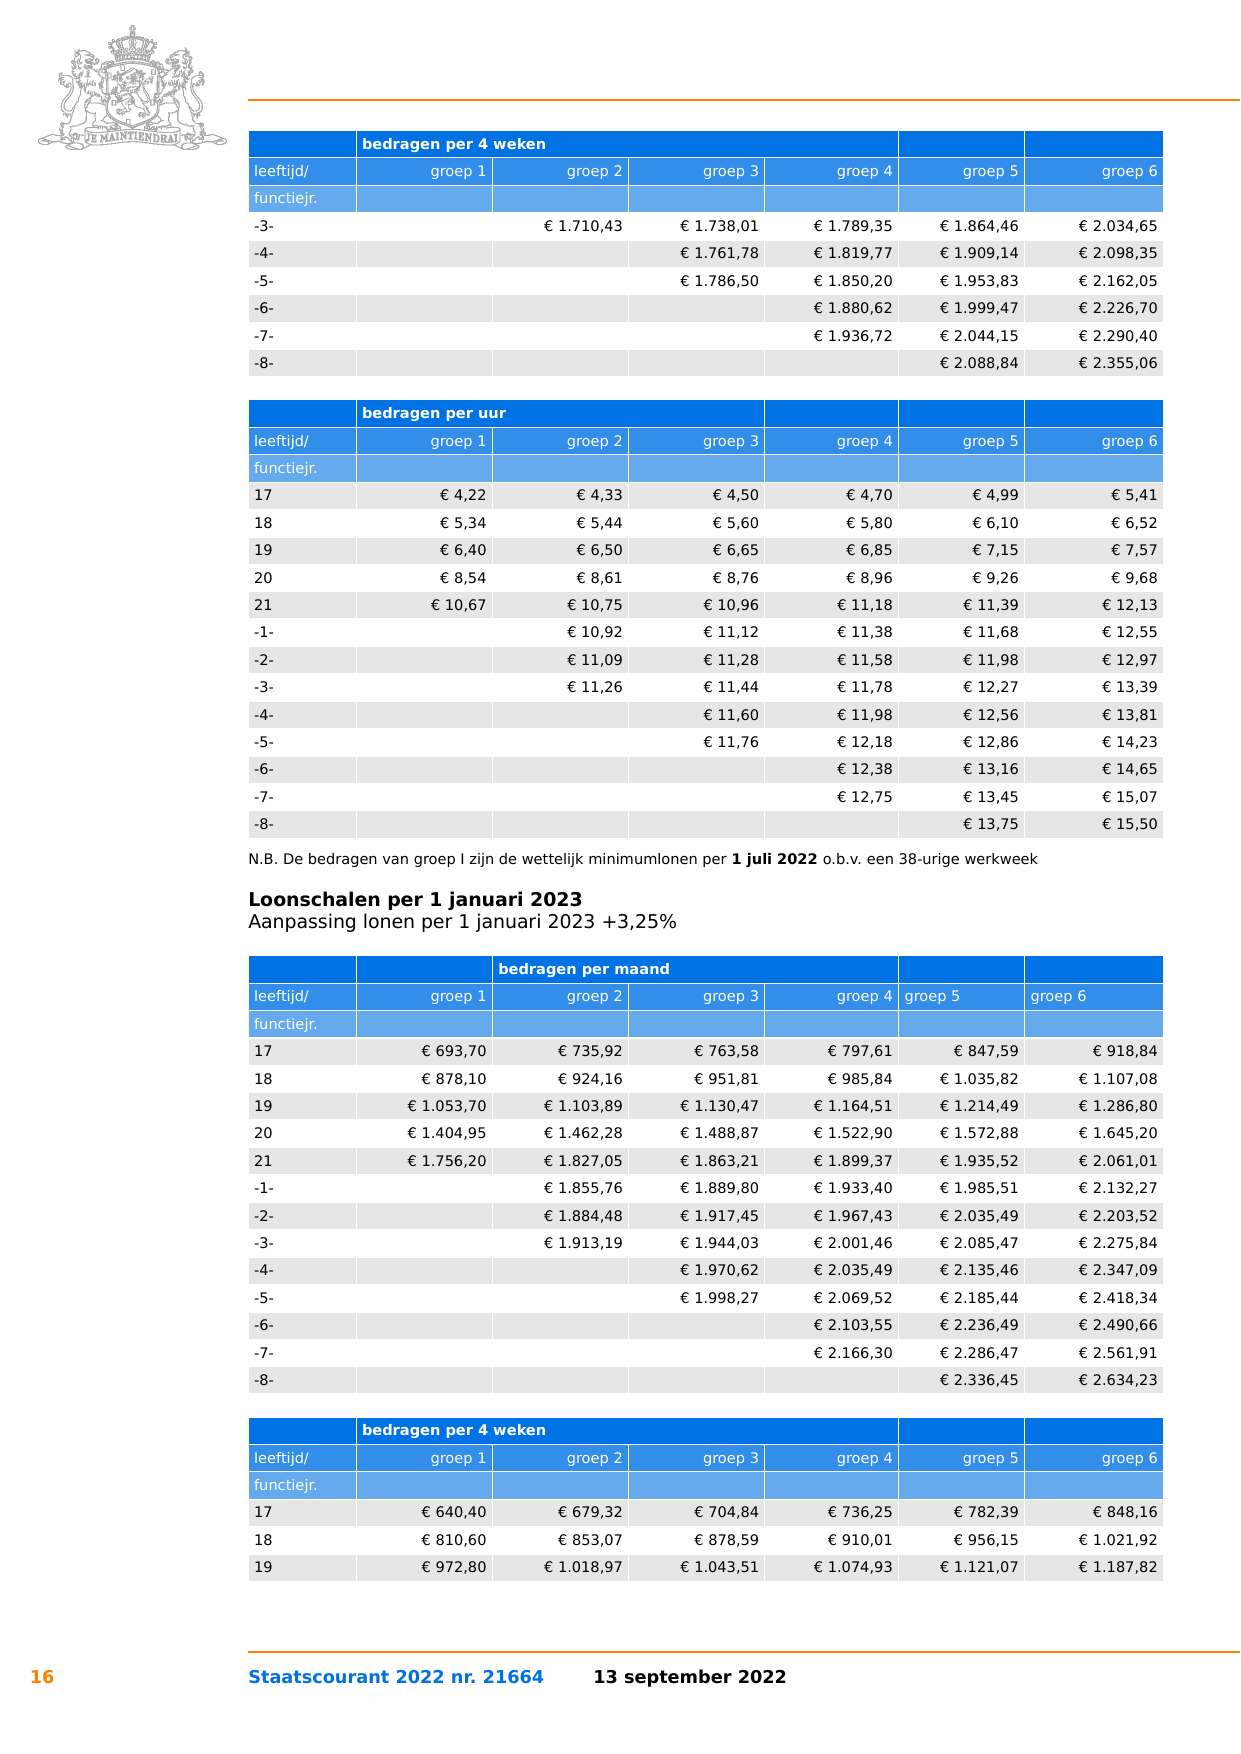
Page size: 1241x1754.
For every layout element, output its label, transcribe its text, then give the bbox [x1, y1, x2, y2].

table_cell leeftijd/ [249, 1445, 356, 1471]
table_cell [493, 1367, 628, 1393]
table_header [249, 131, 356, 157]
table_cell 20 [249, 1121, 356, 1147]
table_cell -7- [249, 323, 356, 349]
table_cell € 5,41 [1025, 483, 1163, 509]
table_cell € 12,55 [1025, 620, 1163, 646]
table_cell [357, 1230, 492, 1257]
table_cell € 15,07 [1025, 784, 1163, 810]
table_cell [357, 1472, 492, 1499]
table_cell [629, 811, 764, 838]
table_cell € 1.710,43 [493, 213, 628, 239]
table_cell € 12,27 [899, 674, 1024, 701]
table_cell -3- [249, 213, 356, 239]
table_cell -7- [249, 1340, 356, 1366]
table_cell -3- [249, 1230, 356, 1257]
table_cell € 6,10 [899, 510, 1024, 536]
table_cell € 1.572,88 [899, 1121, 1024, 1147]
table_cell € 878,10 [357, 1066, 492, 1092]
table_cell -4- [249, 1258, 356, 1284]
table_cell [357, 620, 492, 646]
table_cell € 2.098,35 [1025, 241, 1163, 267]
table_cell € 1.404,95 [357, 1121, 492, 1147]
table_cell € 1.850,20 [765, 268, 898, 294]
table_header bedragen per 4 weken [357, 1418, 898, 1444]
table_cell € 8,96 [765, 565, 898, 591]
table_cell € 972,80 [357, 1555, 492, 1581]
table_cell [357, 1285, 492, 1311]
table_cell -1- [249, 620, 356, 646]
table_cell [357, 757, 492, 783]
table_cell [629, 323, 764, 349]
table_cell € 1.103,89 [493, 1093, 628, 1119]
table_cell € 1.999,47 [899, 295, 1024, 322]
table_cell € 11,18 [765, 592, 898, 618]
table_cell -5- [249, 1285, 356, 1311]
table_cell [493, 186, 628, 212]
table_cell [899, 1011, 1024, 1037]
table_cell [765, 811, 898, 838]
table_cell -5- [249, 268, 356, 294]
table_cell [493, 757, 628, 783]
table_header [249, 400, 356, 427]
table_cell € 12,38 [765, 757, 898, 783]
table_cell -5- [249, 729, 356, 756]
table_cell groep 3 [629, 984, 764, 1010]
table_cell € 924,16 [493, 1066, 628, 1092]
table_cell groep 5 [899, 1445, 1024, 1471]
table_cell € 1.488,87 [629, 1121, 764, 1147]
table_cell € 1.107,08 [1025, 1066, 1163, 1092]
table_cell € 5,80 [765, 510, 898, 536]
table_cell groep 4 [765, 1445, 898, 1471]
table_cell € 11,09 [493, 647, 628, 673]
table_cell € 1.864,46 [899, 213, 1024, 239]
table_cell groep 1 [357, 984, 492, 1010]
table_cell [629, 1313, 764, 1339]
table_cell [493, 455, 628, 482]
table_cell € 1.018,97 [493, 1555, 628, 1581]
table_cell € 797,61 [765, 1039, 898, 1065]
table_cell 21 [249, 1148, 356, 1174]
table_cell € 10,96 [629, 592, 764, 618]
table_cell [899, 186, 1024, 212]
table_cell € 7,57 [1025, 538, 1163, 564]
table_cell € 13,81 [1025, 702, 1163, 728]
table_cell € 11,26 [493, 674, 628, 701]
table_cell [357, 1367, 492, 1393]
table_cell € 11,39 [899, 592, 1024, 618]
table_cell 18 [249, 1527, 356, 1553]
table_cell € 2.166,30 [765, 1340, 898, 1366]
table_header [899, 400, 1024, 427]
table_cell [1025, 455, 1163, 482]
table_cell [765, 455, 898, 482]
table_cell € 9,68 [1025, 565, 1163, 591]
table_cell € 735,92 [493, 1039, 628, 1065]
table_cell groep 3 [629, 428, 764, 454]
table_cell € 12,56 [899, 702, 1024, 728]
table_cell 18 [249, 1066, 356, 1092]
table_cell € 782,39 [899, 1500, 1024, 1526]
table_header bedragen per uur [357, 400, 764, 427]
table_cell [629, 186, 764, 212]
table_cell [629, 757, 764, 783]
table_cell € 1.786,50 [629, 268, 764, 294]
table_cell [629, 350, 764, 376]
table_cell -2- [249, 1203, 356, 1229]
table_cell € 1.884,48 [493, 1203, 628, 1229]
table_cell € 763,58 [629, 1039, 764, 1065]
table_cell -4- [249, 702, 356, 728]
table_cell € 2.001,46 [765, 1230, 898, 1257]
table_cell € 8,76 [629, 565, 764, 591]
table_cell € 1.074,93 [765, 1555, 898, 1581]
table_cell € 2.185,44 [899, 1285, 1024, 1311]
table_cell groep 2 [493, 1445, 628, 1471]
table_cell € 1.738,01 [629, 213, 764, 239]
table_cell [493, 784, 628, 810]
table_cell € 810,60 [357, 1527, 492, 1553]
table_cell [493, 1313, 628, 1339]
table_cell € 1.164,51 [765, 1093, 898, 1119]
table_cell € 6,50 [493, 538, 628, 564]
table_cell [765, 1011, 898, 1037]
table_cell [493, 1258, 628, 1284]
table_cell [629, 1472, 764, 1499]
table_cell [357, 674, 492, 701]
table_cell [357, 1203, 492, 1229]
table_cell leeftijd/ [249, 158, 356, 185]
table_header [1025, 131, 1163, 157]
table_cell € 7,15 [899, 538, 1024, 564]
table_cell € 2.418,34 [1025, 1285, 1163, 1311]
table_cell € 848,16 [1025, 1500, 1163, 1526]
table_cell € 11,44 [629, 674, 764, 701]
table_cell groep 1 [357, 428, 492, 454]
table_cell € 1.761,78 [629, 241, 764, 267]
table_cell [357, 1340, 492, 1366]
table_cell € 2.336,45 [899, 1367, 1024, 1393]
table_cell € 1.645,20 [1025, 1121, 1163, 1147]
table_cell € 985,84 [765, 1066, 898, 1092]
table_cell [493, 1285, 628, 1311]
table_header [1025, 400, 1163, 427]
table_cell € 1.130,47 [629, 1093, 764, 1119]
table_cell € 6,40 [357, 538, 492, 564]
table_cell € 1.214,49 [899, 1093, 1024, 1119]
table_cell € 2.061,01 [1025, 1148, 1163, 1174]
table_cell € 8,61 [493, 565, 628, 591]
table_cell € 736,25 [765, 1500, 898, 1526]
table_cell € 2.162,05 [1025, 268, 1163, 294]
table_cell € 2.226,70 [1025, 295, 1163, 322]
table_cell € 1.998,27 [629, 1285, 764, 1311]
table_cell groep 1 [357, 1445, 492, 1471]
table_cell € 1.880,62 [765, 295, 898, 322]
table_cell € 853,07 [493, 1527, 628, 1553]
table_cell [765, 186, 898, 212]
table_cell -6- [249, 757, 356, 783]
table_cell [357, 295, 492, 322]
table_cell [629, 295, 764, 322]
table_cell [493, 241, 628, 267]
table_cell [493, 1472, 628, 1499]
table_cell € 1.970,62 [629, 1258, 764, 1284]
table_cell € 11,98 [765, 702, 898, 728]
table_cell -1- [249, 1175, 356, 1202]
table_cell € 910,01 [765, 1527, 898, 1553]
table_cell groep 5 [899, 984, 1024, 1010]
table_cell € 1.935,52 [899, 1148, 1024, 1174]
table_cell -6- [249, 295, 356, 322]
table_cell groep 5 [899, 428, 1024, 454]
table_header [899, 131, 1024, 157]
table_cell [357, 647, 492, 673]
table_cell groep 6 [1025, 984, 1163, 1010]
table_cell [765, 350, 898, 376]
table_cell € 679,32 [493, 1500, 628, 1526]
table_cell € 11,58 [765, 647, 898, 673]
table_cell € 1.789,35 [765, 213, 898, 239]
table_cell € 1.917,45 [629, 1203, 764, 1229]
table_cell groep 5 [899, 158, 1024, 185]
table_cell € 8,54 [357, 565, 492, 591]
table_cell [765, 1472, 898, 1499]
table_cell € 878,59 [629, 1527, 764, 1553]
table_header bedragen per 4 weken [357, 131, 898, 157]
table_cell € 11,60 [629, 702, 764, 728]
table_cell € 2.132,27 [1025, 1175, 1163, 1202]
table_cell 21 [249, 592, 356, 618]
table_cell € 2.355,06 [1025, 350, 1163, 376]
table_cell € 1.889,80 [629, 1175, 764, 1202]
table_cell groep 4 [765, 428, 898, 454]
table_cell € 1.985,51 [899, 1175, 1024, 1202]
table_cell € 11,78 [765, 674, 898, 701]
table_header [899, 956, 1024, 983]
table_cell € 1.522,90 [765, 1121, 898, 1147]
table_cell € 1.936,72 [765, 323, 898, 349]
table_cell € 1.043,51 [629, 1555, 764, 1581]
table_cell [357, 729, 492, 756]
table_cell 19 [249, 538, 356, 564]
table_header [249, 1418, 356, 1444]
table_cell 17 [249, 483, 356, 509]
table_header [249, 956, 356, 983]
table_cell € 10,75 [493, 592, 628, 618]
table_cell € 2.135,46 [899, 1258, 1024, 1284]
table_cell € 4,99 [899, 483, 1024, 509]
table_cell € 4,22 [357, 483, 492, 509]
table_cell € 11,38 [765, 620, 898, 646]
table_cell -3- [249, 674, 356, 701]
table_cell groep 6 [1025, 158, 1163, 185]
table_cell € 12,97 [1025, 647, 1163, 673]
table_cell € 13,45 [899, 784, 1024, 810]
table_cell € 2.290,40 [1025, 323, 1163, 349]
picture [38, 25, 227, 150]
table_cell € 693,70 [357, 1039, 492, 1065]
table_cell € 2.044,15 [899, 323, 1024, 349]
table_cell -7- [249, 784, 356, 810]
table_cell [493, 1340, 628, 1366]
table_cell groep 4 [765, 984, 898, 1010]
table_cell -8- [249, 350, 356, 376]
table_cell € 1.899,37 [765, 1148, 898, 1174]
table_cell [629, 1011, 764, 1037]
table_cell [357, 811, 492, 838]
table_cell [357, 1175, 492, 1202]
table_cell [1025, 1472, 1163, 1499]
table_cell € 10,67 [357, 592, 492, 618]
table_cell groep 6 [1025, 428, 1163, 454]
table_cell € 15,50 [1025, 811, 1163, 838]
table_header [899, 1418, 1024, 1444]
table_cell [1025, 1011, 1163, 1037]
table_cell € 12,18 [765, 729, 898, 756]
table_cell [493, 323, 628, 349]
table_cell € 1.187,82 [1025, 1555, 1163, 1581]
table_cell € 1.035,82 [899, 1066, 1024, 1092]
table_cell [357, 1011, 492, 1037]
table_cell € 11,28 [629, 647, 764, 673]
table_cell € 2.275,84 [1025, 1230, 1163, 1257]
table_cell € 956,15 [899, 1527, 1024, 1553]
table_cell [1025, 186, 1163, 212]
table_cell functiejr. [249, 1472, 356, 1499]
table_cell [357, 702, 492, 728]
table_cell € 6,85 [765, 538, 898, 564]
table_cell [493, 268, 628, 294]
text Aanpassing lonen per 1 januari 2023 +3,25% [248, 911, 1163, 933]
table_cell [899, 455, 1024, 482]
table_cell € 1.756,20 [357, 1148, 492, 1174]
table_cell [357, 784, 492, 810]
table_header [1025, 1418, 1163, 1444]
table_cell € 1.121,07 [899, 1555, 1024, 1581]
table_header [1025, 956, 1163, 983]
table_cell [493, 811, 628, 838]
table_header [357, 956, 492, 983]
table_cell € 2.069,52 [765, 1285, 898, 1311]
table_cell N.B. De bedragen van groep I zijn de wettelijk minimumlonen per 1 juli 2022 o.b.v. een 38-urige werkweek [248, 839, 1163, 867]
table_cell groep 3 [629, 1445, 764, 1471]
table_cell € 5,60 [629, 510, 764, 536]
table_cell € 847,59 [899, 1039, 1024, 1065]
table_cell € 2.203,52 [1025, 1203, 1163, 1229]
table_cell € 918,84 [1025, 1039, 1163, 1065]
table_cell [493, 729, 628, 756]
table_cell € 1.021,92 [1025, 1527, 1163, 1553]
table_cell € 2.286,47 [899, 1340, 1024, 1366]
table_cell € 13,16 [899, 757, 1024, 783]
table_cell [357, 213, 492, 239]
table_cell -2- [249, 647, 356, 673]
table_cell € 1.909,14 [899, 241, 1024, 267]
table_cell € 640,40 [357, 1500, 492, 1526]
table_cell € 12,13 [1025, 592, 1163, 618]
table_cell € 4,50 [629, 483, 764, 509]
table_cell groep 2 [493, 984, 628, 1010]
table_cell € 2.035,49 [899, 1203, 1024, 1229]
table_cell [493, 350, 628, 376]
table_cell € 13,39 [1025, 674, 1163, 701]
table_cell € 2.634,23 [1025, 1367, 1163, 1393]
table_cell € 14,65 [1025, 757, 1163, 783]
table_cell [357, 350, 492, 376]
table_cell € 1.286,80 [1025, 1093, 1163, 1119]
table_cell € 14,23 [1025, 729, 1163, 756]
table_cell € 951,81 [629, 1066, 764, 1092]
table_cell € 2.085,47 [899, 1230, 1024, 1257]
table_cell [357, 241, 492, 267]
table_cell [493, 1011, 628, 1037]
table_cell leeftijd/ [249, 428, 356, 454]
table_cell € 1.855,76 [493, 1175, 628, 1202]
table_cell -4- [249, 241, 356, 267]
table_cell [899, 1472, 1024, 1499]
table_cell € 4,70 [765, 483, 898, 509]
table_cell € 2.035,49 [765, 1258, 898, 1284]
table_cell [357, 455, 492, 482]
table_cell € 1.053,70 [357, 1093, 492, 1119]
table_cell [357, 268, 492, 294]
table_cell € 2.034,65 [1025, 213, 1163, 239]
table_cell 19 [249, 1093, 356, 1119]
table_cell leeftijd/ [249, 984, 356, 1010]
table_cell [493, 295, 628, 322]
table_cell -8- [249, 1367, 356, 1393]
table_cell [629, 784, 764, 810]
table_cell € 4,33 [493, 483, 628, 509]
table_cell € 5,44 [493, 510, 628, 536]
table_cell € 12,75 [765, 784, 898, 810]
table_cell € 1.863,21 [629, 1148, 764, 1174]
table_cell € 2.561,91 [1025, 1340, 1163, 1366]
table_cell € 5,34 [357, 510, 492, 536]
table_cell € 2.103,55 [765, 1313, 898, 1339]
table_cell 19 [249, 1555, 356, 1581]
table_cell [357, 1313, 492, 1339]
table_cell -8- [249, 811, 356, 838]
table_cell groep 1 [357, 158, 492, 185]
table_cell functiejr. [249, 1011, 356, 1037]
table_cell 18 [249, 510, 356, 536]
table_cell [357, 186, 492, 212]
table_cell groep 4 [765, 158, 898, 185]
table_cell € 1.819,77 [765, 241, 898, 267]
table_cell 17 [249, 1500, 356, 1526]
table_cell € 9,26 [899, 565, 1024, 591]
table_cell groep 3 [629, 158, 764, 185]
table_cell groep 2 [493, 428, 628, 454]
table_cell € 1.967,43 [765, 1203, 898, 1229]
table_cell € 2.347,09 [1025, 1258, 1163, 1284]
table_cell groep 2 [493, 158, 628, 185]
table_cell € 1.933,40 [765, 1175, 898, 1202]
table_header bedragen per maand [493, 956, 898, 983]
table_cell functiejr. [249, 186, 356, 212]
table_cell [493, 702, 628, 728]
table_cell 17 [249, 1039, 356, 1065]
table_cell functiejr. [249, 455, 356, 482]
table_cell € 2.236,49 [899, 1313, 1024, 1339]
table_header [765, 400, 898, 427]
table_cell € 704,84 [629, 1500, 764, 1526]
table_cell € 11,76 [629, 729, 764, 756]
table_cell € 11,98 [899, 647, 1024, 673]
table_cell € 10,92 [493, 620, 628, 646]
table_cell € 6,65 [629, 538, 764, 564]
table_cell € 11,12 [629, 620, 764, 646]
table_cell [629, 1340, 764, 1366]
table_cell groep 6 [1025, 1445, 1163, 1471]
table_cell € 1.953,83 [899, 268, 1024, 294]
table_cell € 11,68 [899, 620, 1024, 646]
table_cell 20 [249, 565, 356, 591]
table_cell € 6,52 [1025, 510, 1163, 536]
table_cell -6- [249, 1313, 356, 1339]
table_cell € 1.944,03 [629, 1230, 764, 1257]
table_cell € 2.088,84 [899, 350, 1024, 376]
table_cell € 1.913,19 [493, 1230, 628, 1257]
table_cell € 2.490,66 [1025, 1313, 1163, 1339]
table_cell [765, 1367, 898, 1393]
table_cell € 12,86 [899, 729, 1024, 756]
table_cell € 1.462,28 [493, 1121, 628, 1147]
table_cell € 13,75 [899, 811, 1024, 838]
table_cell [357, 1258, 492, 1284]
table_cell € 1.827,05 [493, 1148, 628, 1174]
table_cell [629, 1367, 764, 1393]
table_cell [629, 455, 764, 482]
text Loonschalen per 1 januari 2023 [248, 889, 1163, 911]
table_cell [357, 323, 492, 349]
